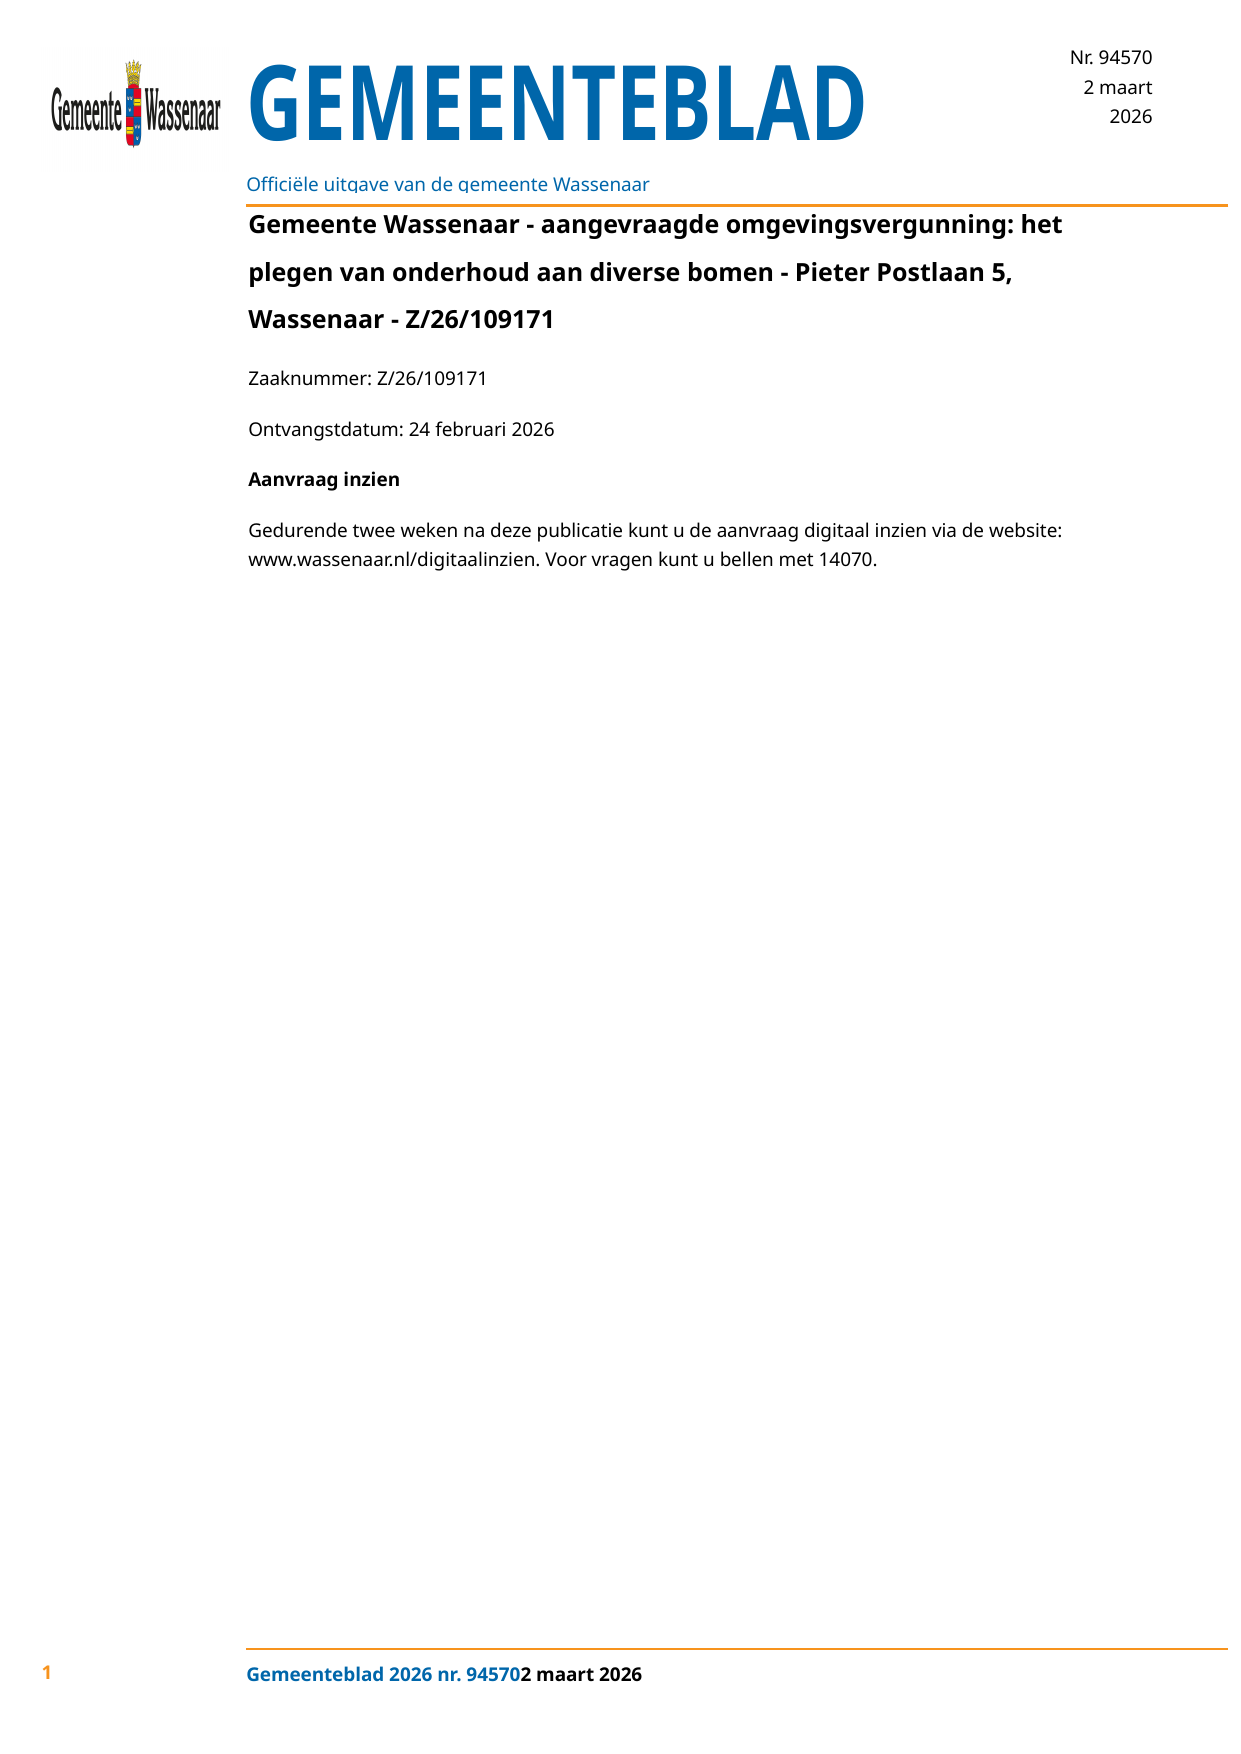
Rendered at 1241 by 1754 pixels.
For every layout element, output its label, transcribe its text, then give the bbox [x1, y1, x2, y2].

text Gedurende twee weken na deze publicatie kunt u de aanvraag digitaal inzien via de website: www.wassenaar.nl/digitaalinzien. Voor vragen kunt u bellen met 14070. [248, 517, 1152, 572]
text Ontvangstdatum: 24 februari 2026 [248, 416, 1152, 442]
text Aanvraag inzien [248, 466, 1152, 492]
picture [41, 47, 231, 172]
text Gemeente Wassenaar - aangevraagde omgevingsvergunning: het plegen van onderhoud aan diverse bomen - Pieter Postlaan 5, Wassenaar - Z/26/109171 [248, 207, 1152, 336]
text Zaaknummer: Z/26/109171 [248, 366, 1152, 391]
